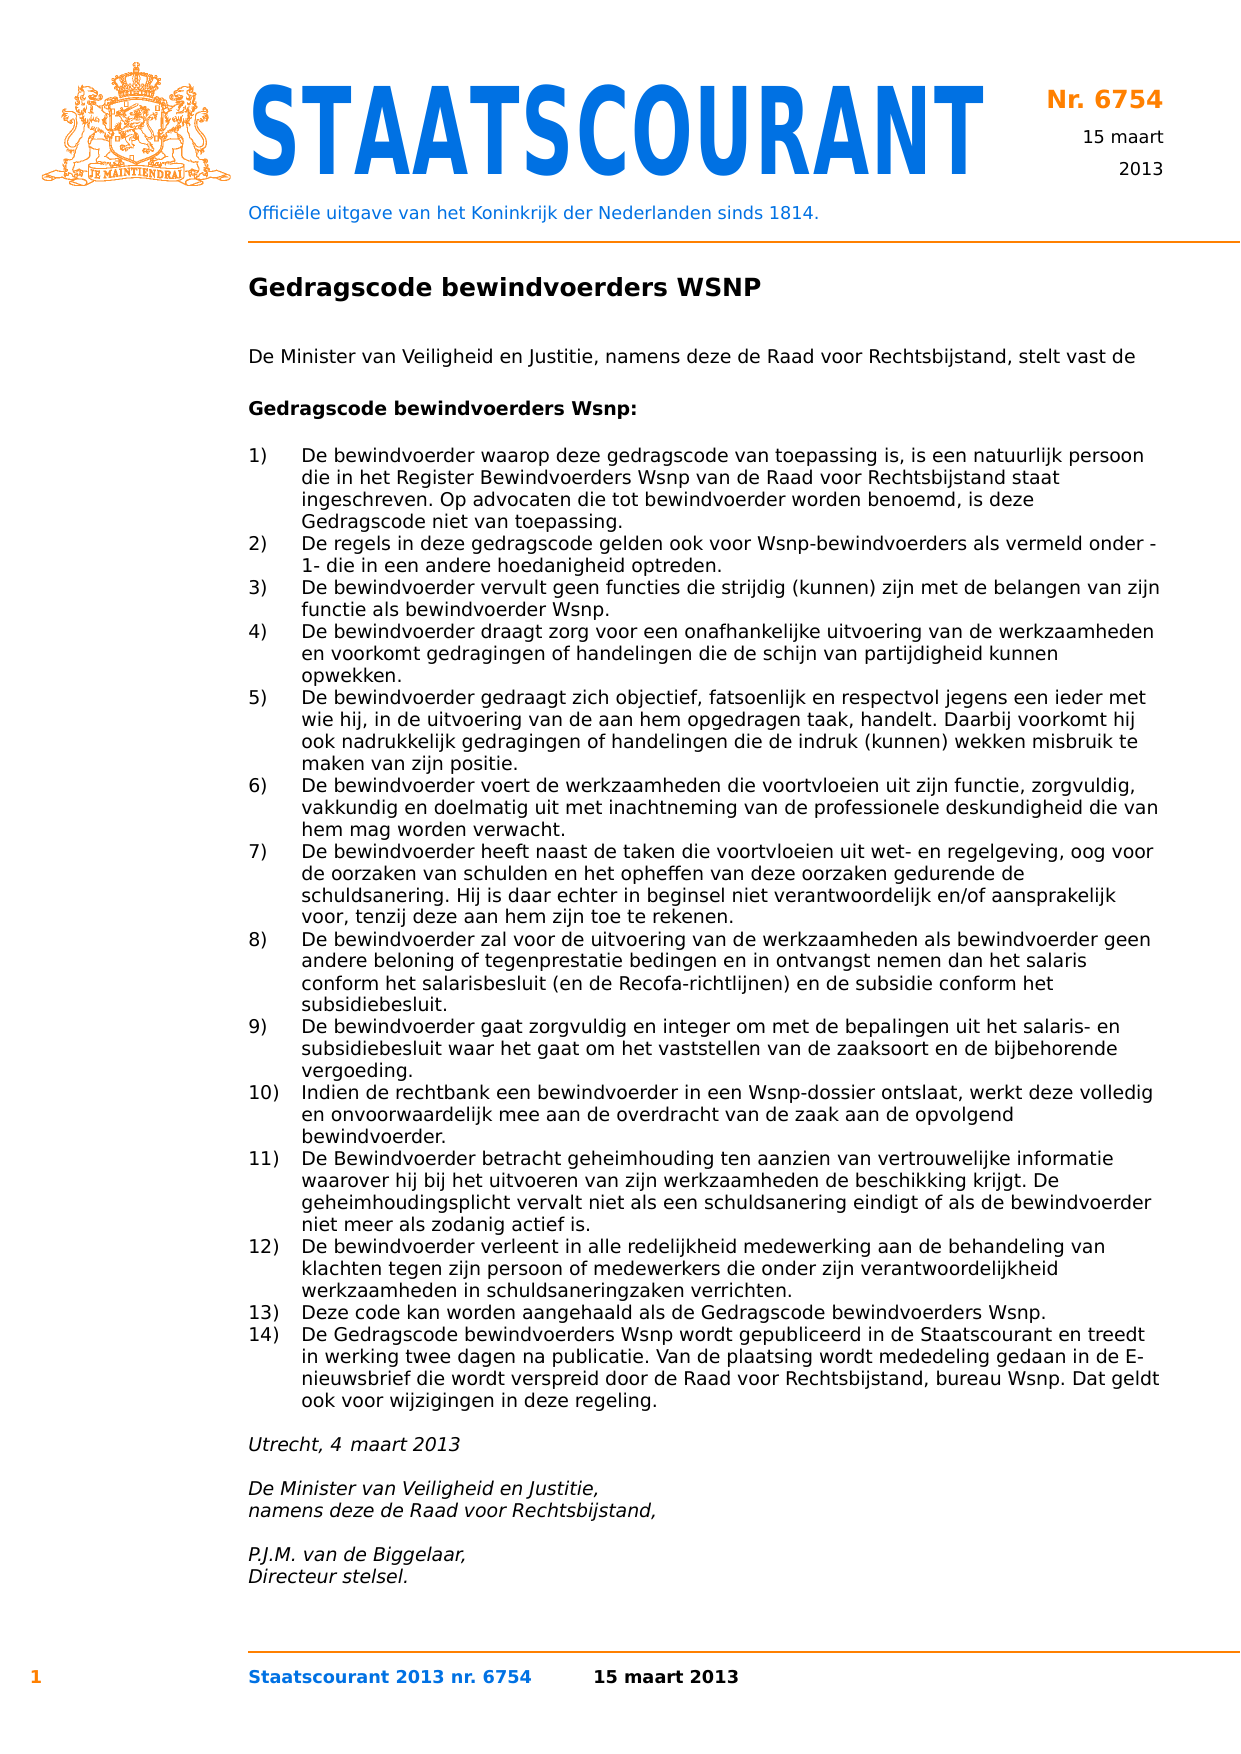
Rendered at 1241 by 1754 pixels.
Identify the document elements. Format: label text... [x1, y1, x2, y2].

text De Minister van Veiligheid en Justitie, namens deze de Raad voor Rechtsbijstand, P.J.M. van de Biggelaar, Directeur stelsel. [248, 1478, 1163, 1588]
table_cell Officiële uitgave van het Koninkrijk der Nederlanden sinds 1814. [248, 203, 1240, 241]
table_cell 15 maart [998, 121, 1240, 153]
picture [41, 62, 231, 186]
text 5) De bewindvoerder gedraagt zich objectief, fatsoenlijk en respectvol jegens een ieder met wie hij, in de uitvoering van de aan hem opgedragen taak, handelt. Daarbij voorkomt hij ook nadrukkelijk gedragingen of handelingen die de indruk (kunnen) wekken misbruik te maken van zijn positie. [248, 687, 1163, 774]
table_header [25, 62, 248, 241]
text 12) De bewindvoerder verleent in alle redelijkheid medewerking aan de behandeling van klachten tegen zijn persoon of medewerkers die onder zijn verantwoordelijkheid werkzaamheden in schuldsaneringzaken verrichten. [248, 1236, 1163, 1302]
text De Minister van Veiligheid en Justitie, namens deze de Raad voor Rechtsbijstand, stelt vast de [248, 346, 1163, 368]
text 3) De bewindvoerder vervult geen functies die strijdig (kunnen) zijn met de belangen van zijn functie als bewindvoerder Wsnp. [248, 577, 1163, 621]
text 8) De bewindvoerder zal voor de uitvoering van de werkzaamheden als bewindvoerder geen andere beloning of tegenprestatie bedingen en in ontvangst nemen dan het salaris conform het salarisbesluit (en de Recofa-richtlijnen) en de subsidie conform het subsidiebesluit. [248, 928, 1163, 1016]
text Utrecht, 4 maart 2013 [248, 1434, 1163, 1456]
text 13) Deze code kan worden aangehaald als de Gedragscode bewindvoerders Wsnp. [248, 1302, 1163, 1324]
text 11) De Bewindvoerder betracht geheimhouding ten aanzien van vertrouwelijke informatie waarover hij bij het uitvoeren van zijn werkzaamheden de beschikking krijgt. De geheimhoudingsplicht vervalt niet als een schuldsanering eindigt of als de bewindvoerder niet meer als zodanig actief is. [248, 1148, 1163, 1236]
subtitle Gedragscode bewindvoerders Wsnp: [248, 398, 1163, 420]
text 4) De bewindvoerder draagt zorg voor een onafhankelijke uitvoering van de werkzaamheden en voorkomt gedragingen of handelingen die de schijn van partijdigheid kunnen opwekken. [248, 621, 1163, 687]
text 14) De Gedragscode bewindvoerders Wsnp wordt gepubliceerd in de Staatscourant en treedt in werking twee dagen na publicatie. Van de plaatsing wordt mededeling gedaan in de E-nieuwsbrief die wordt verspreid door de Raad voor Rechtsbijstand, bureau Wsnp. Dat geldt ook voor wijzigingen in deze regeling. [248, 1324, 1163, 1412]
table_header STAATSCOURANT [248, 62, 998, 203]
text 7) De bewindvoerder heeft naast de taken die voortvloeien uit wet- en regelgeving, oog voor de oorzaken van schulden en het opheffen van deze oorzaken gedurende de schuldsanering. Hij is daar echter in beginsel niet verantwoordelijk en/of aansprakelijk voor, tenzij deze aan hem zijn toe te rekenen. [248, 841, 1163, 928]
subtitle Gedragscode bewindvoerders WSNP [248, 273, 1163, 302]
text 10) Indien de rechtbank een bewindvoerder in een Wsnp-dossier ontslaat, werkt deze volledig en onvoorwaardelijk mee aan de overdracht van de zaak aan de opvolgend bewindvoerder. [248, 1082, 1163, 1148]
text 9) De bewindvoerder gaat zorgvuldig en integer om met de bepalingen uit het salaris- en subsidiebesluit waar het gaat om het vaststellen van de zaaksoort en de bijbehorende vergoeding. [248, 1016, 1163, 1082]
text 2) De regels in deze gedragscode gelden ook voor Wsnp-bewindvoerders als vermeld onder -1- die in een andere hoedanigheid optreden. [248, 533, 1163, 577]
table_cell 2013 [998, 153, 1240, 203]
table_header Nr. 6754 [998, 62, 1240, 121]
text 6) De bewindvoerder voert de werkzaamheden die voortvloeien uit zijn functie, zorgvuldig, vakkundig en doelmatig uit met inachtneming van de professionele deskundigheid die van hem mag worden verwacht. [248, 774, 1163, 841]
text 1) De bewindvoerder waarop deze gedragscode van toepassing is, is een natuurlijk persoon die in het Register Bewindvoerders Wsnp van de Raad voor Rechtsbijstand staat ingeschreven. Op advocaten die tot bewindvoerder worden benoemd, is deze Gedragscode niet van toepassing. [248, 445, 1163, 533]
